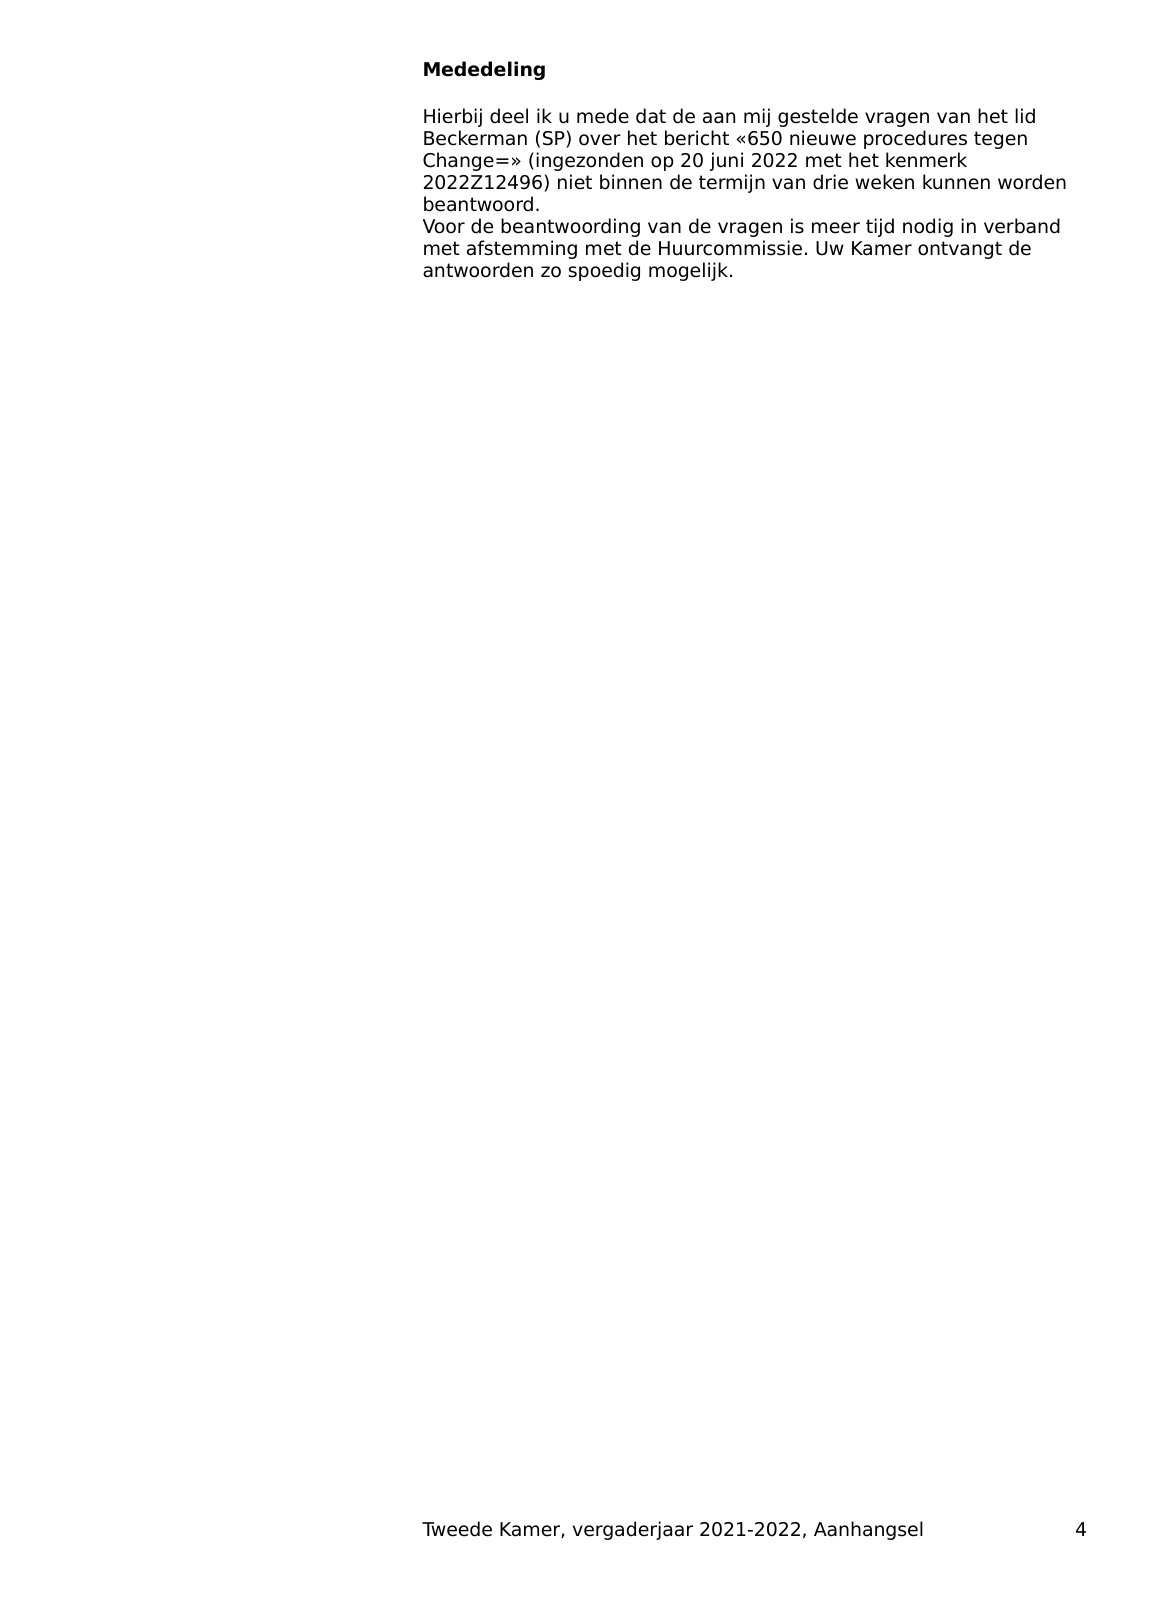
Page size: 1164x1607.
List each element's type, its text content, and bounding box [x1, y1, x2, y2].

subtitle Mededeling [422, 59, 1087, 81]
text Hierbij deel ik u mede dat de aan mij gestelde vragen van het lid Beckerman (SP) over het bericht «650 nieuwe procedures tegen Change=» (ingezonden op 20 juni 2022 met het kenmerk 2022Z12496) niet binnen de termijn van drie weken kunnen worden beantwoord. [422, 106, 1087, 216]
text Voor de beantwoording van de vragen is meer tijd nodig in verband met afstemming met de Huurcommissie. Uw Kamer ontvangt de antwoorden zo spoedig mogelijk. [422, 216, 1087, 282]
